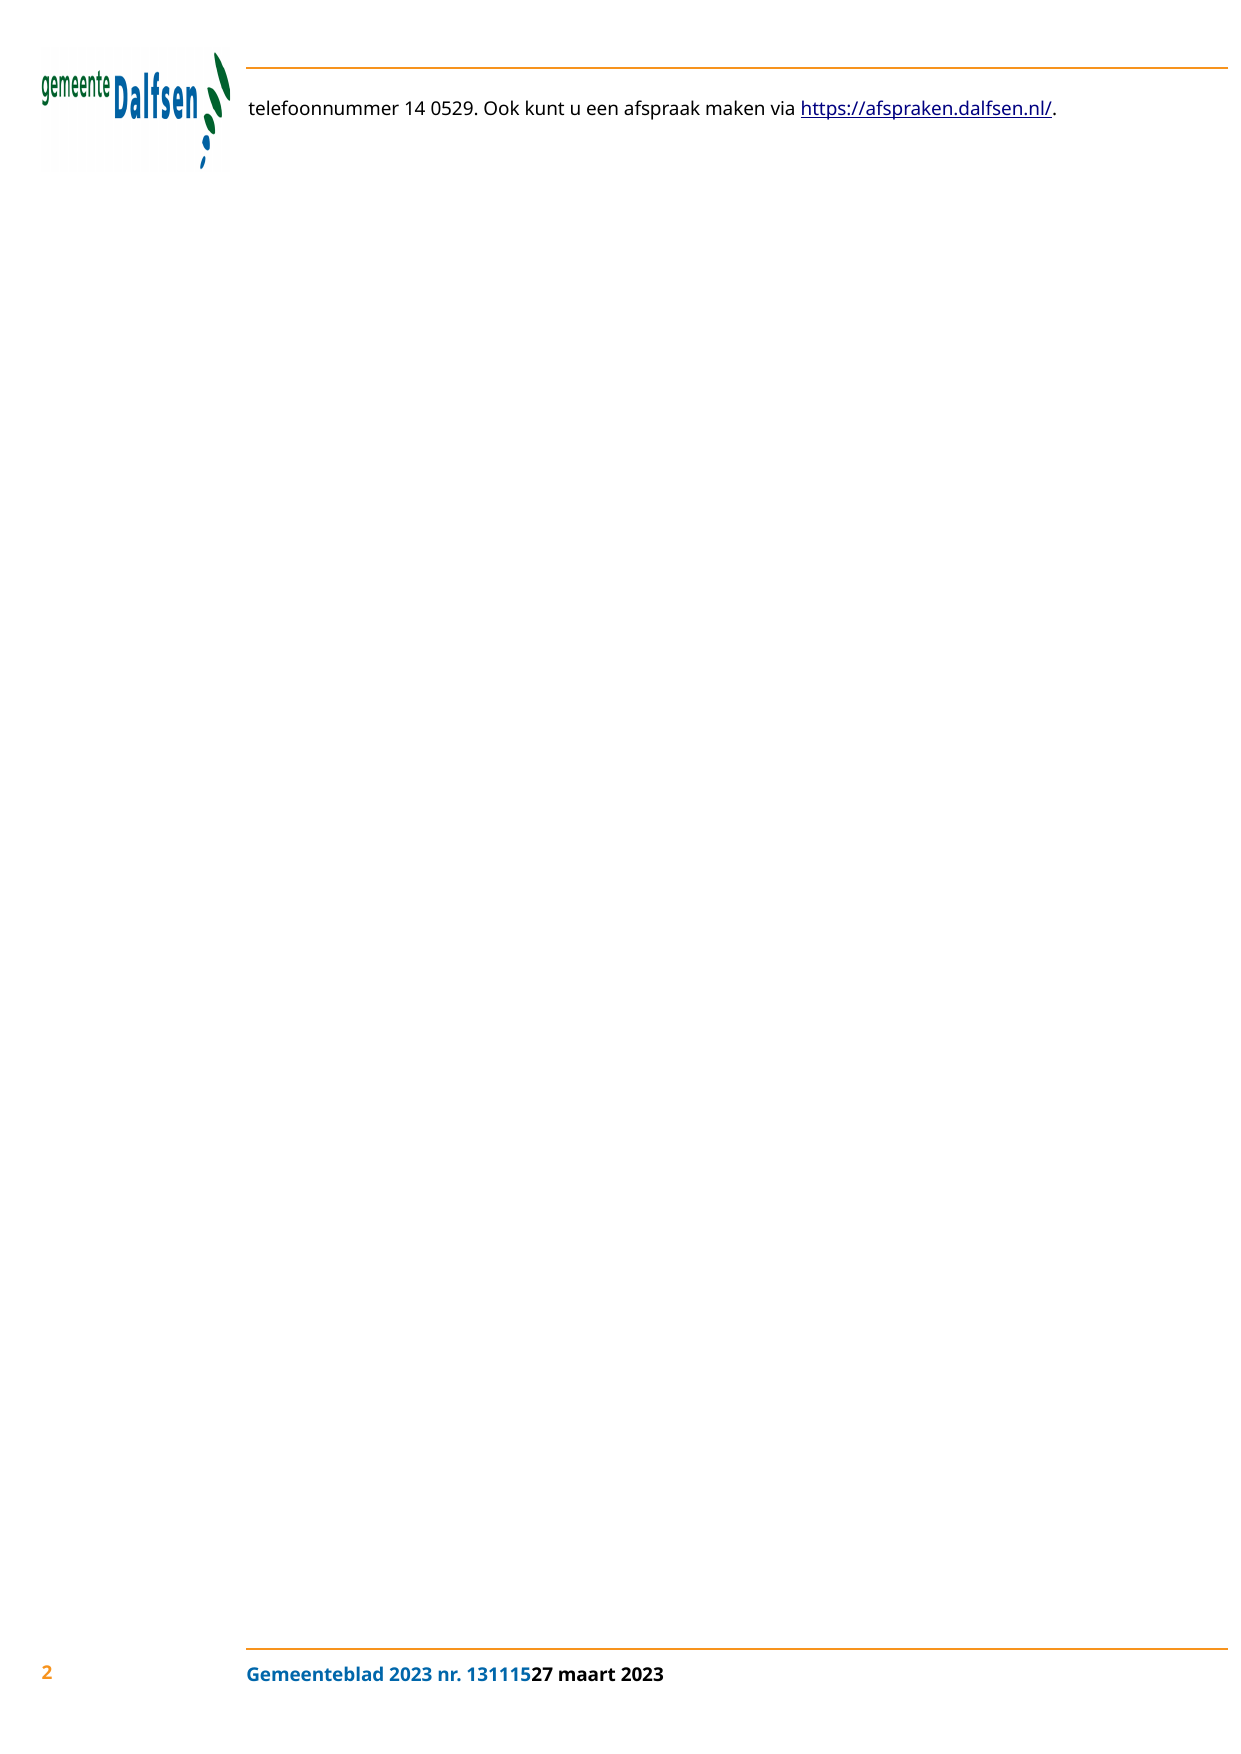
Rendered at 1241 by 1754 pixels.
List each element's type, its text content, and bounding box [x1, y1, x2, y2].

text telefoonnummer 14 0529. Ook kunt u een afspraak maken via https://afspraken.dalfsen.nl/. [248, 95, 1152, 121]
picture [41, 47, 231, 172]
